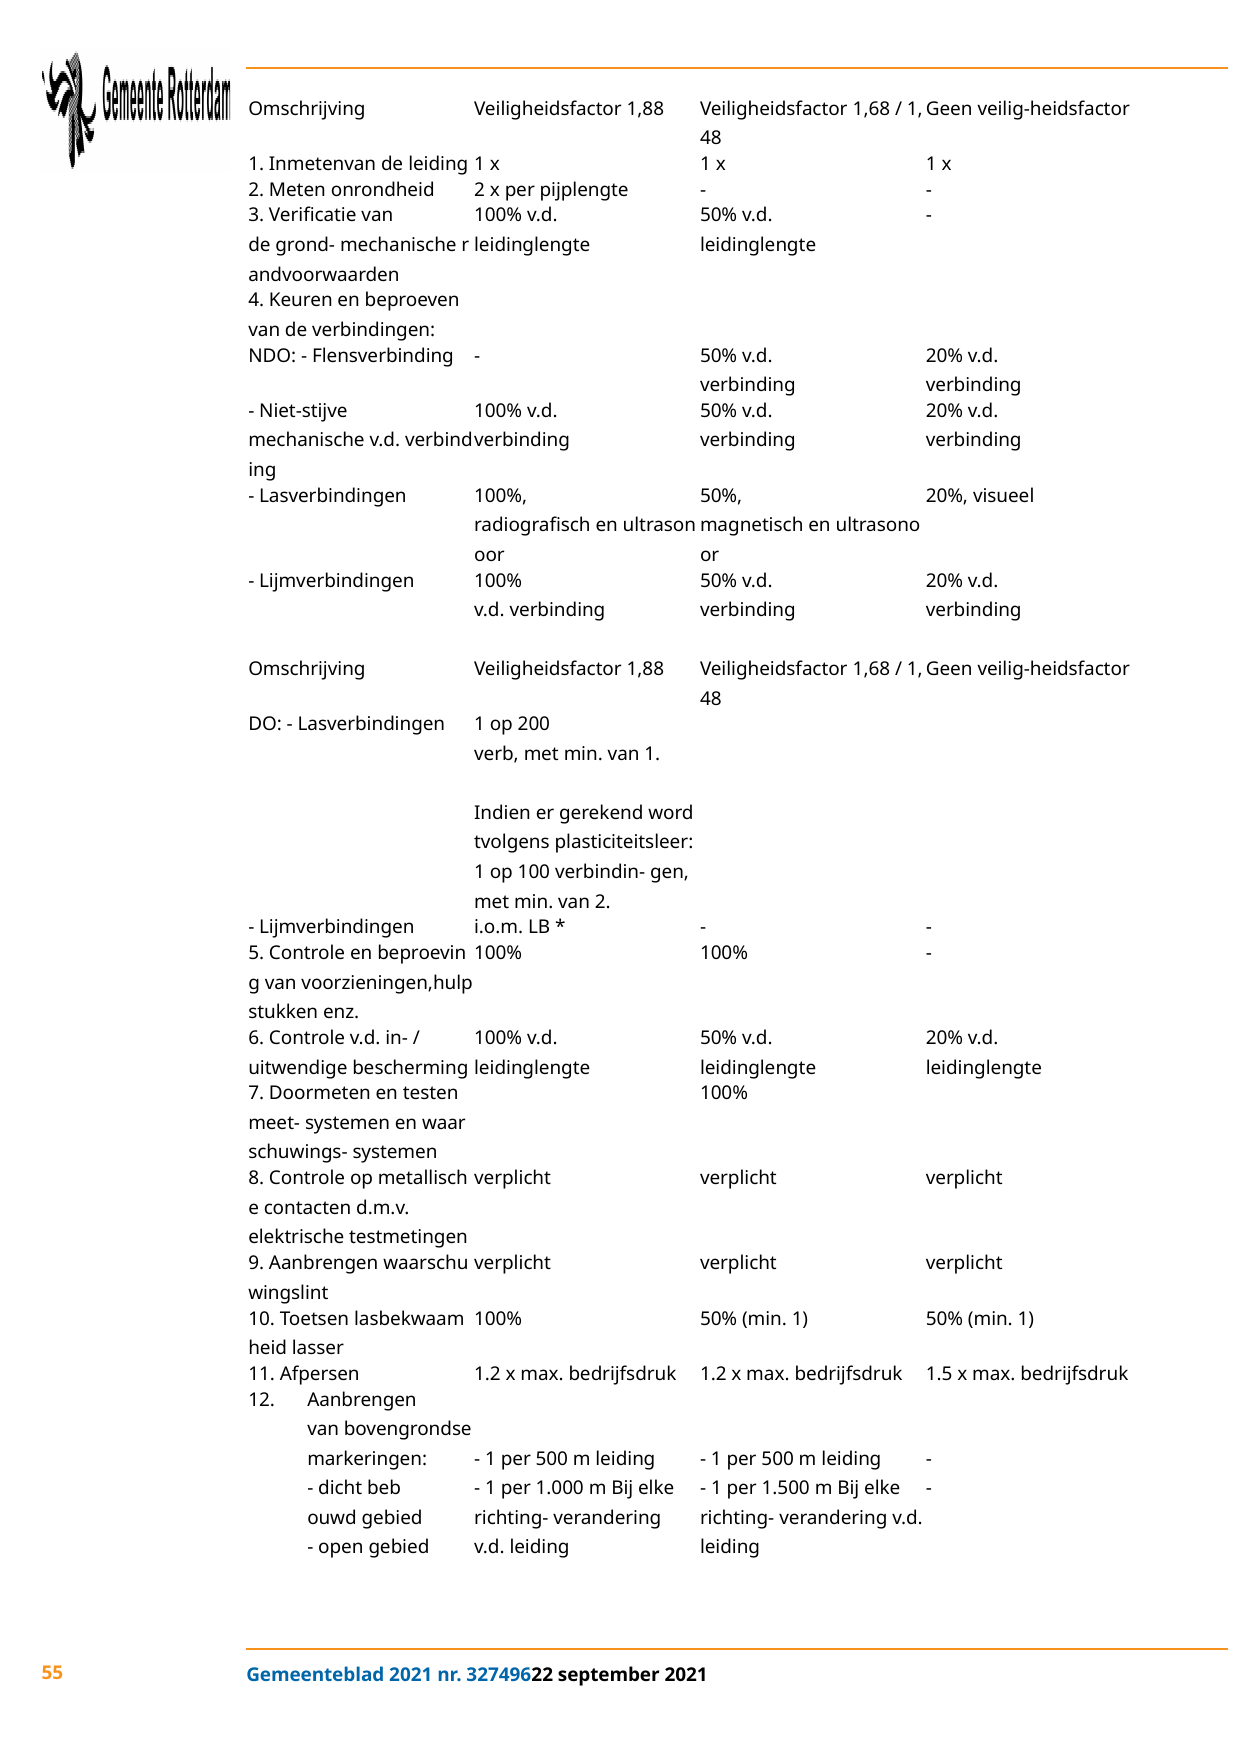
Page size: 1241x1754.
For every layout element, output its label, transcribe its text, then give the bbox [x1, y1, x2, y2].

table_cell DO: - Lasverbindingen [248, 710, 474, 914]
table_cell - [926, 914, 1152, 939]
table_cell 1 x [700, 150, 926, 176]
table_cell 1.2 x max. bedrijfsdruk [700, 1360, 926, 1386]
table_cell - [700, 914, 926, 939]
table_cell 6. Controle v.d. in- / uitwendige bescherming [248, 1024, 474, 1079]
table_cell 1. Inmetenvan de leiding [248, 150, 474, 176]
table_cell 100% [700, 939, 926, 1024]
table_cell 8. Controle op metallische contacten d.m.v. elektrische testmetingen [248, 1165, 474, 1249]
table_cell verplicht [474, 1165, 700, 1249]
table_cell - [700, 176, 926, 202]
table_cell 50% v.d. verbinding [700, 397, 926, 482]
table_cell 20% v.d. verbinding [926, 342, 1152, 397]
table_cell 50% v.d. leidinglengte [700, 202, 926, 286]
table_cell [474, 1080, 700, 1164]
table_cell [926, 1080, 1152, 1164]
table_cell 2 x per pijplengte [474, 176, 700, 202]
table_cell 1 x [926, 150, 1152, 176]
table_cell 7. Doormeten en testen meet- systemen en waarschuwings- systemen [248, 1080, 474, 1164]
table_cell 100%, radiografisch en ultrasonoor [474, 482, 700, 567]
table_header Geen veilig-heidsfactor [926, 95, 1152, 150]
table_cell Aanbrengen van bovengrondse markeringen: - dicht beb ouwd gebied - open gebied [248, 1386, 474, 1559]
table_cell - [926, 202, 1152, 286]
table_cell - [926, 176, 1152, 202]
table_cell NDO: - Flensverbinding [248, 342, 474, 397]
table_header Veiligheidsfactor 1,68 / 1,48 [700, 95, 926, 150]
table_cell - [474, 342, 700, 397]
table_cell 1 op 200 verb, met min. van 1. Indien er gerekend wordtvolgens plasticiteitsleer: 1 op 100 verbindin- gen, met min. van 2. [474, 710, 700, 914]
table_cell - Lijmverbindingen [248, 567, 474, 622]
table_cell 100% [474, 939, 700, 1024]
table_cell 50% v.d. leidinglengte [700, 1024, 926, 1079]
table_cell 1 x [474, 150, 700, 176]
table_cell verplicht [700, 1249, 926, 1305]
table_header Omschrijving [248, 95, 474, 150]
table_cell 50%, magnetisch en ultrasonoor [700, 482, 926, 567]
table_cell 100% v.d. leidinglengte [474, 202, 700, 286]
table_cell - [926, 939, 1152, 1024]
table_cell 3. Verificatie van de grond- mechanische randvoorwaarden [248, 202, 474, 286]
table_cell 50% v.d. verbinding [700, 567, 926, 622]
table_cell 50% (min. 1) [700, 1305, 926, 1360]
table_cell - Niet-stijve mechanische v.d. verbinding [248, 397, 474, 482]
table_cell 50% (min. 1) [926, 1305, 1152, 1360]
table_cell 11. Afpersen [248, 1360, 474, 1386]
table_cell 5. Controle en beproeving van voorzieningen,hulpstukken enz. [248, 939, 474, 1024]
table_header Veiligheidsfactor 1,68 / 1,48 [700, 655, 926, 710]
table_cell [700, 286, 926, 342]
picture [41, 47, 231, 172]
table_cell 100% [700, 1080, 926, 1164]
table_cell - - [926, 1386, 1152, 1559]
table_cell 20% v.d. verbinding [926, 397, 1152, 482]
table_header Geen veilig-heidsfactor [926, 655, 1152, 710]
table_header Veiligheidsfactor 1,88 [474, 655, 700, 710]
table_cell 1.5 x max. bedrijfsdruk [926, 1360, 1152, 1386]
table_cell verplicht [700, 1165, 926, 1249]
table_cell 100% v.d. verbinding [474, 397, 700, 482]
table_cell 20% v.d. verbinding [926, 567, 1152, 622]
table_cell 20% v.d. leidinglengte [926, 1024, 1152, 1079]
table_cell 4. Keuren en beproeven van de verbindingen: [248, 286, 474, 342]
table_cell verplicht [926, 1165, 1152, 1249]
table_cell 9. Aanbrengen waarschuwingslint [248, 1249, 474, 1305]
table_cell [926, 286, 1152, 342]
table_cell 2. Meten onrondheid [248, 176, 474, 202]
table_cell [700, 710, 926, 914]
table_cell - 1 per 500 m leiding - 1 per 1.000 m Bij elke richting- verandering v.d. leiding [474, 1386, 700, 1559]
table_cell 20%, visueel [926, 482, 1152, 567]
table_cell 100% [474, 1305, 700, 1360]
table_cell [926, 710, 1152, 914]
table_cell 50% v.d. verbinding [700, 342, 926, 397]
table_cell 10. Toetsen lasbekwaamheid lasser [248, 1305, 474, 1360]
table_cell i.o.m. LB * [474, 914, 700, 939]
table_header Veiligheidsfactor 1,88 [474, 95, 700, 150]
table_cell verplicht [926, 1249, 1152, 1305]
table_cell verplicht [474, 1249, 700, 1305]
table_cell - Lasverbindingen [248, 482, 474, 567]
table_cell 100% v.d. leidinglengte [474, 1024, 700, 1079]
table_cell [474, 286, 700, 342]
table_cell - Lijmverbindingen [248, 914, 474, 939]
table_header Omschrijving [248, 655, 474, 710]
table_cell 100% v.d. verbinding [474, 567, 700, 622]
table_cell 1.2 x max. bedrijfsdruk [474, 1360, 700, 1386]
table_cell - 1 per 500 m leiding - 1 per 1.500 m Bij elke richting- verandering v.d. leiding [700, 1386, 926, 1559]
